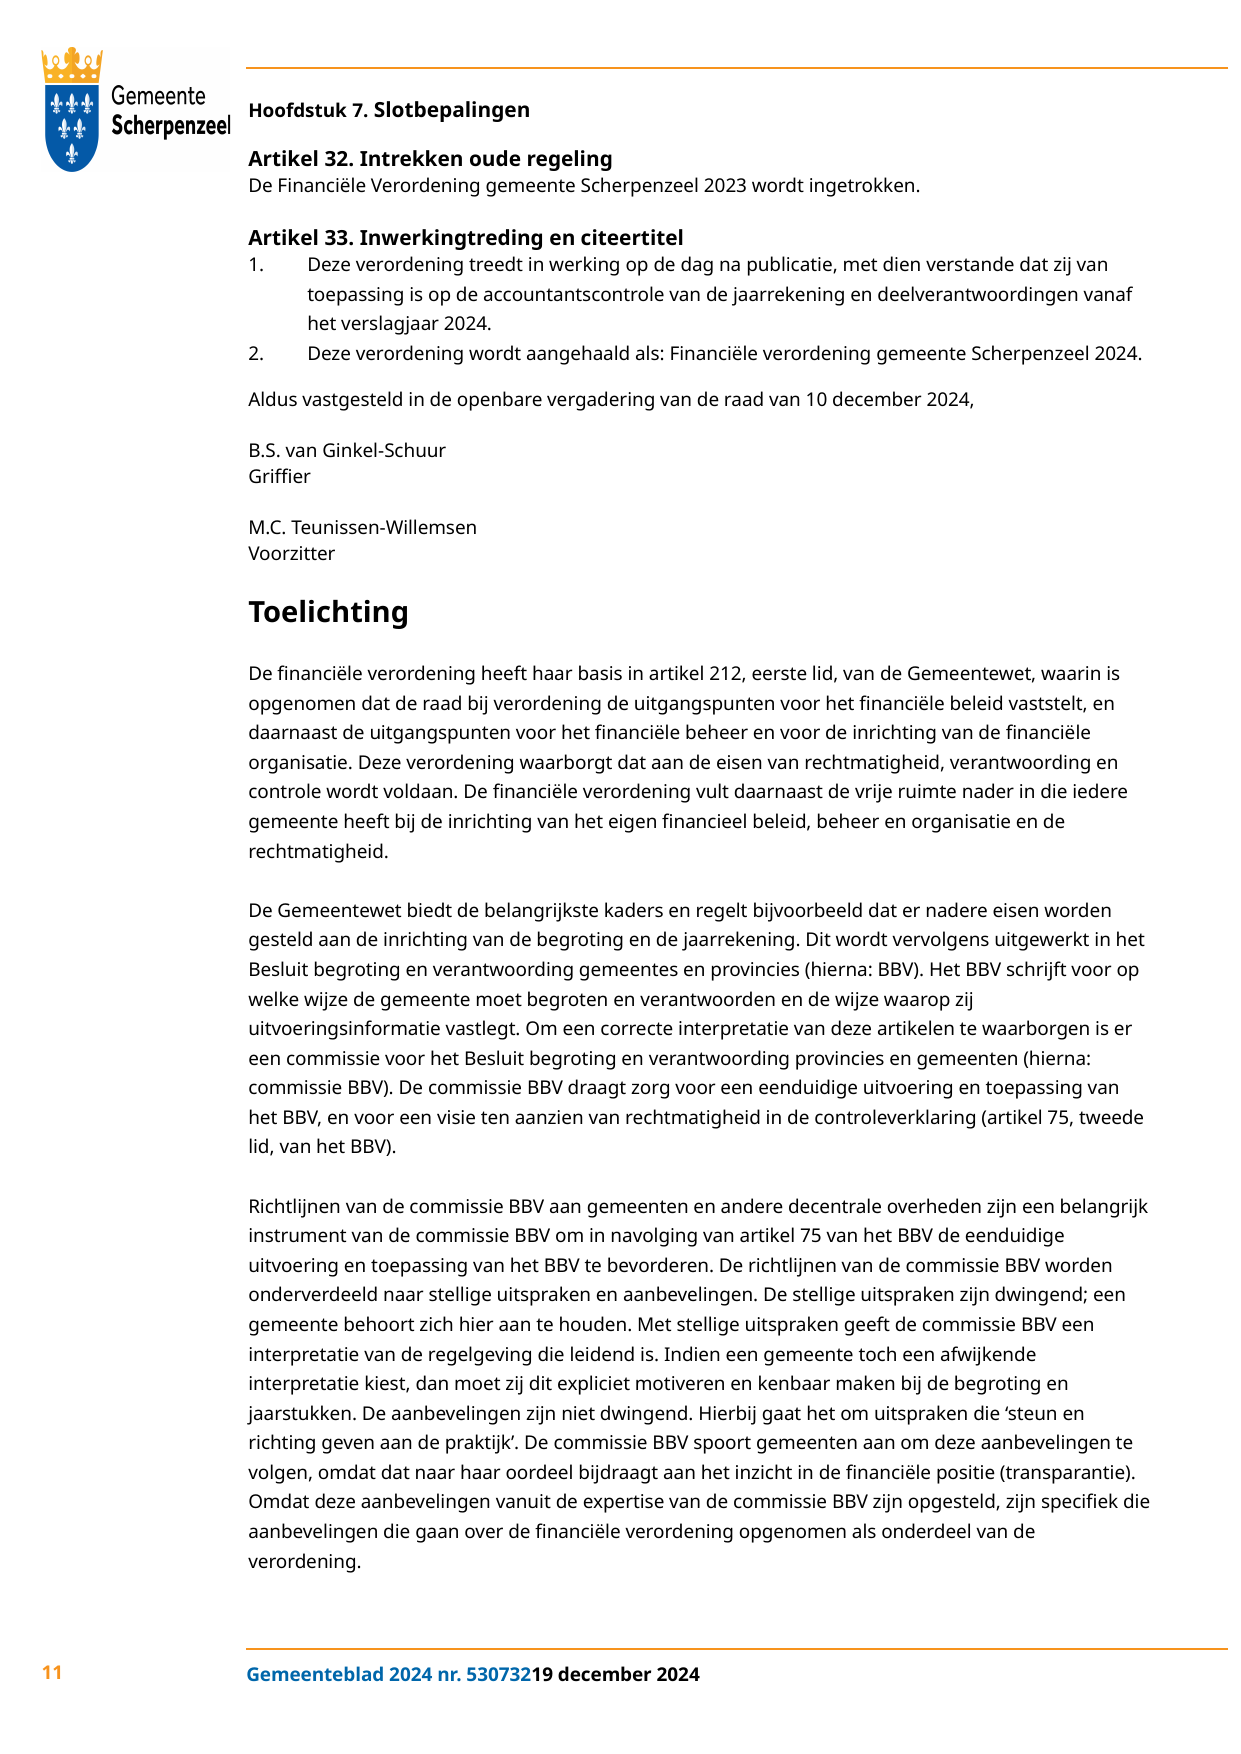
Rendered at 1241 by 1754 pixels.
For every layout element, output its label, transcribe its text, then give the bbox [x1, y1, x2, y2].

text Artikel 32. Intrekken oude regeling [248, 144, 1152, 172]
text Griffier [248, 463, 1152, 489]
picture [41, 47, 231, 172]
text Aldus vastgesteld in de openbare vergadering van de raad van 10 december 2024, [248, 386, 1152, 411]
text De Financiële Verordening gemeente Scherpenzeel 2023 wordt ingetrokken. [248, 172, 1152, 198]
text Hoofdstuk 7. Slotbepalingen [248, 95, 1152, 123]
text M.C. Teunissen-Willemsen [248, 514, 1152, 540]
text B.S. van Ginkel-Schuur [248, 437, 1152, 463]
text De financiële verordening heeft haar basis in artikel 212, eerste lid, van de Gemeentewet, waarin is opgenomen dat de raad bij verordening de uitgangspunten voor het financiële beleid vaststelt, en daarnaast de uitgangspunten voor het financiële beheer en voor de inrichting van de financiële organisatie. Deze verordening waarborgt dat aan de eisen van rechtmatigheid, verantwoording en controle wordt voldaan. De financiële verordening vult daarnaast de vrije ruimte nader in die iedere gemeente heeft bij de inrichting van het eigen financieel beleid, beheer en organisatie en de rechtmatigheid. [248, 660, 1152, 864]
text Voorzitter [248, 540, 1152, 566]
list Deze verordening wordt aangehaald als: Financiële verordening gemeente Scherpenzeel 2024. [248, 340, 1152, 366]
list Deze verordening treedt in werking op de dag na publicatie, met dien verstande dat zij van toepassing is op de accountantscontrole van de jaarrekening en deelverantwoordingen vanaf het verslagjaar 2024. [248, 251, 1152, 336]
text Artikel 33. Inwerkingtreding en citeertitel [248, 223, 1152, 251]
text Richtlijnen van de commissie BBV aan gemeenten en andere decentrale overheden zijn een belangrijk instrument van de commissie BBV om in navolging van artikel 75 van het BBV de eenduidige uitvoering en toepassing van het BBV te bevorderen. De richtlijnen van de commissie BBV worden onderverdeeld naar stellige uitspraken en aanbevelingen. De stellige uitspraken zijn dwingend; een gemeente behoort zich hier aan te houden. Met stellige uitspraken geeft de commissie BBV een interpretatie van de regelgeving die leidend is. Indien een gemeente toch een afwijkende interpretatie kiest, dan moet zij dit expliciet motiveren en kenbaar maken bij de begroting en jaarstukken. De aanbevelingen zijn niet dwingend. Hierbij gaat het om uitspraken die ‘steun en richting geven aan de praktijk’. De commissie BBV spoort gemeenten aan om deze aanbevelingen te volgen, omdat dat naar haar oordeel bijdraagt aan het inzicht in de financiële positie (transparantie). Omdat deze aanbevelingen vanuit de expertise van de commissie BBV zijn opgesteld, zijn specifiek die aanbevelingen die gaan over de financiële verordening opgenomen als onderdeel van de verordening. [248, 1193, 1152, 1574]
text De Gemeentewet biedt de belangrijkste kaders en regelt bijvoorbeeld dat er nadere eisen worden gesteld aan de inrichting van de begroting en de jaarrekening. Dit wordt vervolgens uitgewerkt in het Besluit begroting en verantwoording gemeentes en provincies (hierna: BBV). Het BBV schrijft voor op welke wijze de gemeente moet begroten en verantwoorden en de wijze waarop zij uitvoeringsinformatie vastlegt. Om een correcte interpretatie van deze artikelen te waarborgen is er een commissie voor het Besluit begroting en verantwoording provincies en gemeenten (hierna: commissie BBV). De commissie BBV draagt zorg voor een eenduidige uitvoering en toepassing van het BBV, en voor een visie ten aanzien van rechtmatigheid in de controleverklaring (artikel 75, tweede lid, van het BBV). [248, 897, 1152, 1159]
text Toelichting [248, 592, 1152, 631]
